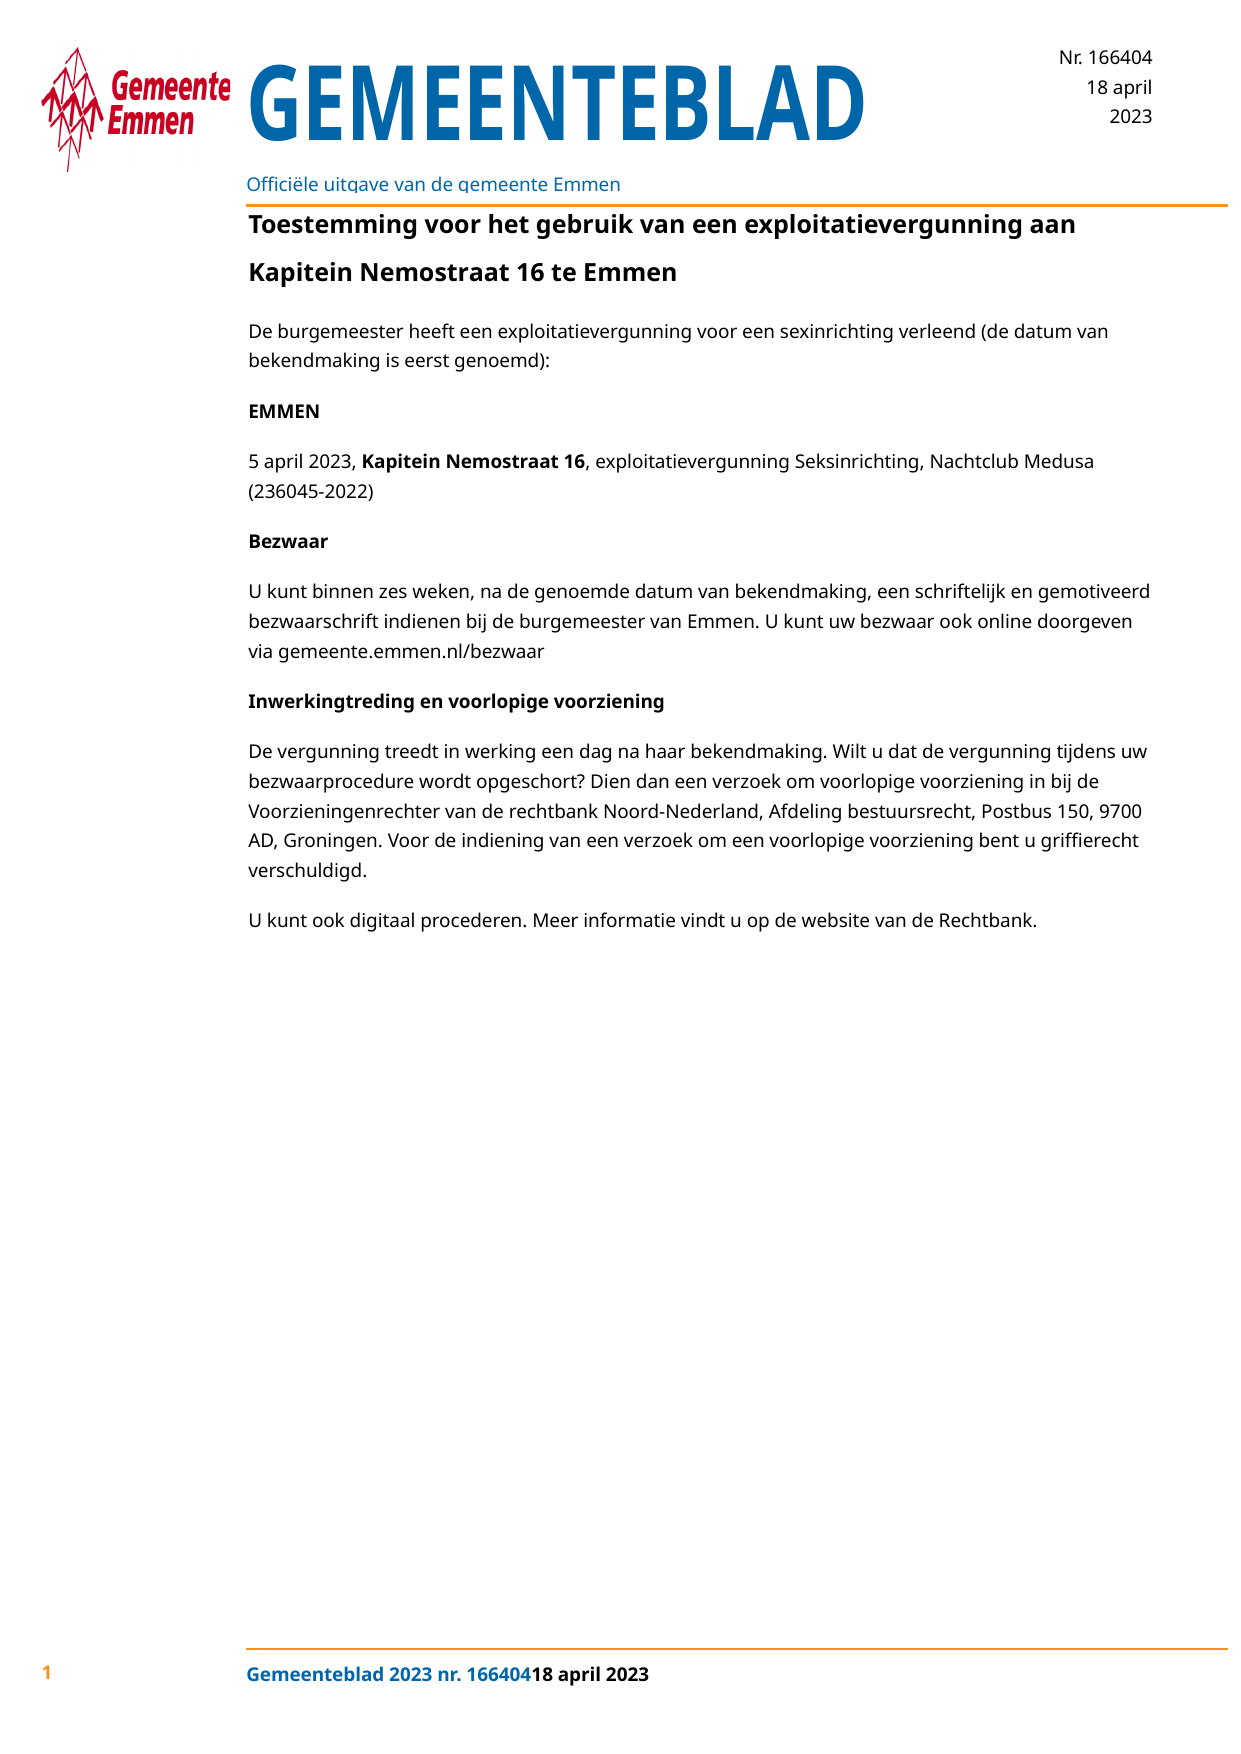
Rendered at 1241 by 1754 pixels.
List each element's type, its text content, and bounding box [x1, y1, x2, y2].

text U kunt binnen zes weken, na de genoemde datum van bekendmaking, een schriftelijk en gemotiveerd bezwaarschrift indienen bij de burgemeester van Emmen. U kunt uw bezwaar ook online doorgeven via gemeente.emmen.nl/bezwaar [248, 579, 1152, 664]
picture [41, 47, 231, 172]
text De vergunning treedt in werking een dag na haar bekendmaking. Wilt u dat de vergunning tijdens uw bezwaarprocedure wordt opgeschort? Dien dan een verzoek om voorlopige voorziening in bij de Voorzieningenrechter van de rechtbank Noord-Nederland, Afdeling bestuursrecht, Postbus 150, 9700 AD, Groningen. Voor de indiening van een verzoek om een voorlopige voorziening bent u griffierecht verschuldigd. [248, 739, 1152, 883]
text U kunt ook digitaal procederen. Meer informatie vindt u op de website van de Rechtbank. [248, 907, 1152, 933]
text De burgemeester heeft een exploitatievergunning voor een sexinrichting verleend (de datum van bekendmaking is eerst genoemd): [248, 318, 1152, 373]
text 5 april 2023, Kapitein Nemostraat 16, exploitatievergunning Seksinrichting, Nachtclub Medusa (236045-2022) [248, 448, 1152, 504]
text Toestemming voor het gebruik van een exploitatievergunning aan Kapitein Nemostraat 16 te Emmen [248, 207, 1152, 288]
text EMMEN [248, 398, 1152, 424]
text Inwerkingtreding en voorlopige voorziening [248, 688, 1152, 714]
text Bezwaar [248, 528, 1152, 554]
